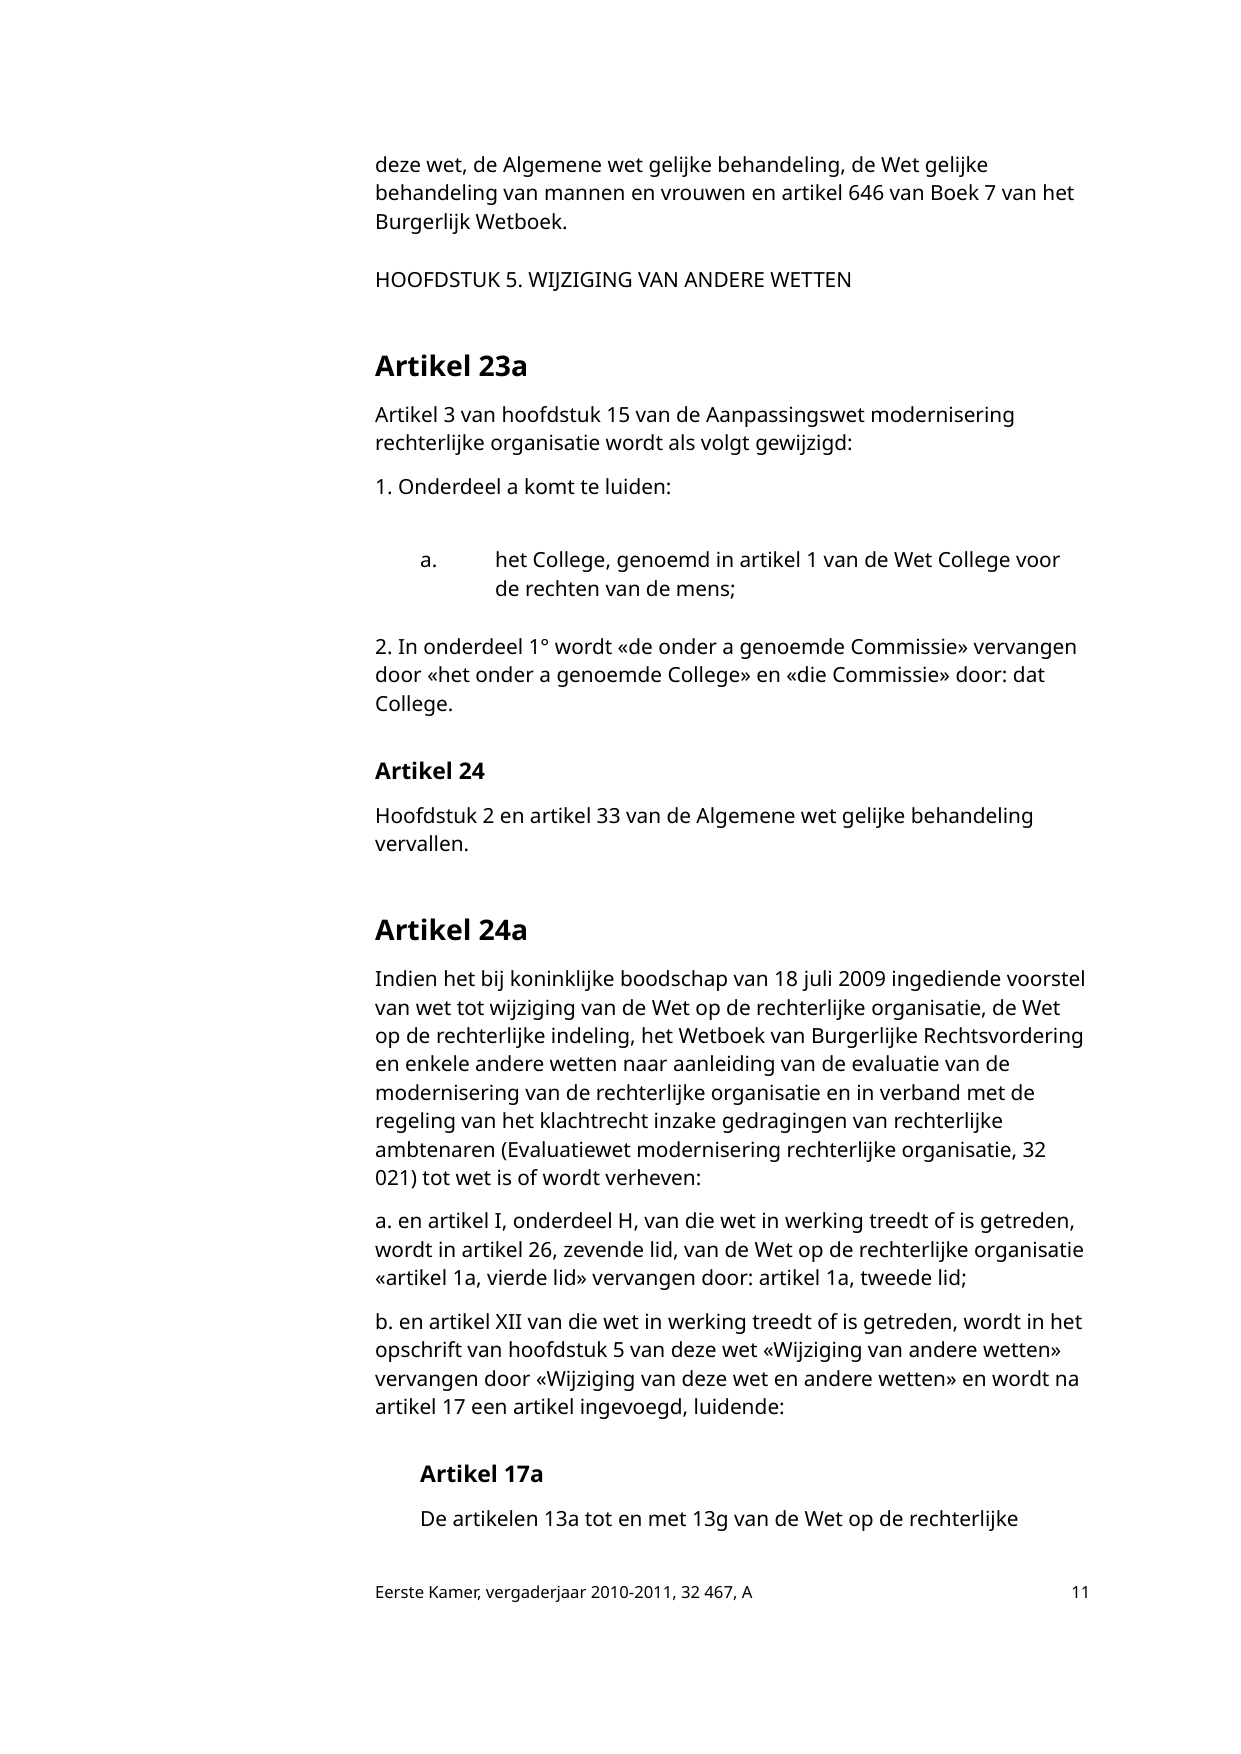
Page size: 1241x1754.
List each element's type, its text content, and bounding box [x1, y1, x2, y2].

list het College, genoemd in artikel 1 van de Wet College voor de rechten van de mens; [420, 545, 1090, 602]
text deze wet, de Algemene wet gelijke behandeling, de Wet gelijke behandeling van mannen en vrouwen en artikel 646 van Boek 7 van het Burgerlijk Wetboek. [375, 150, 1090, 235]
text Artikel 3 van hoofdstuk 15 van de Aanpassingswet modernisering rechterlijke organisatie wordt als volgt gewijzigd: [375, 400, 1090, 457]
subtitle Artikel 24a [375, 911, 1090, 949]
subtitle Artikel 23a [375, 346, 1090, 385]
text 2. In onderdeel 1° wordt «de onder a genoemde Commissie» vervangen door «het onder a genoemde College» en «die Commissie» door: dat College. [375, 632, 1090, 717]
text Hoofdstuk 2 en artikel 33 van de Algemene wet gelijke behandeling vervallen. [375, 801, 1090, 858]
text De artikelen 13a tot en met 13g van de Wet op de rechterlijke [420, 1504, 1090, 1533]
subtitle Artikel 17a [420, 1458, 1090, 1489]
text 1. Onderdeel a komt te luiden: [375, 472, 1090, 500]
text b. en artikel XII van die wet in werking treedt of is getreden, wordt in het opschrift van hoofdstuk 5 van deze wet «Wijziging van andere wetten» vervangen door «Wijziging van deze wet en andere wetten» en wordt na artikel 17 een artikel ingevoegd, luidende: [375, 1307, 1090, 1421]
text Indien het bij koninklijke boodschap van 18 juli 2009 ingediende voorstel van wet tot wijziging van de Wet op de rechterlijke organisatie, de Wet op de rechterlijke indeling, het Wetboek van Burgerlijke Rechtsvordering en enkele andere wetten naar aanleiding van de evaluatie van de modernisering van de rechterlijke organisatie en in verband met de regeling van het klachtrecht inzake gedragingen van rechterlijke ambtenaren (Evaluatiewet modernisering rechterlijke organisatie, 32 021) tot wet is of wordt verheven: [375, 964, 1090, 1192]
subtitle Artikel 24 [375, 755, 1090, 786]
subtitle HOOFDSTUK 5. WIJZIGING VAN ANDERE WETTEN [375, 265, 1090, 294]
text a. en artikel I, onderdeel H, van die wet in werking treedt of is getreden, wordt in artikel 26, zevende lid, van de Wet op de rechterlijke organisatie «artikel 1a, vierde lid» vervangen door: artikel 1a, tweede lid; [375, 1207, 1090, 1292]
